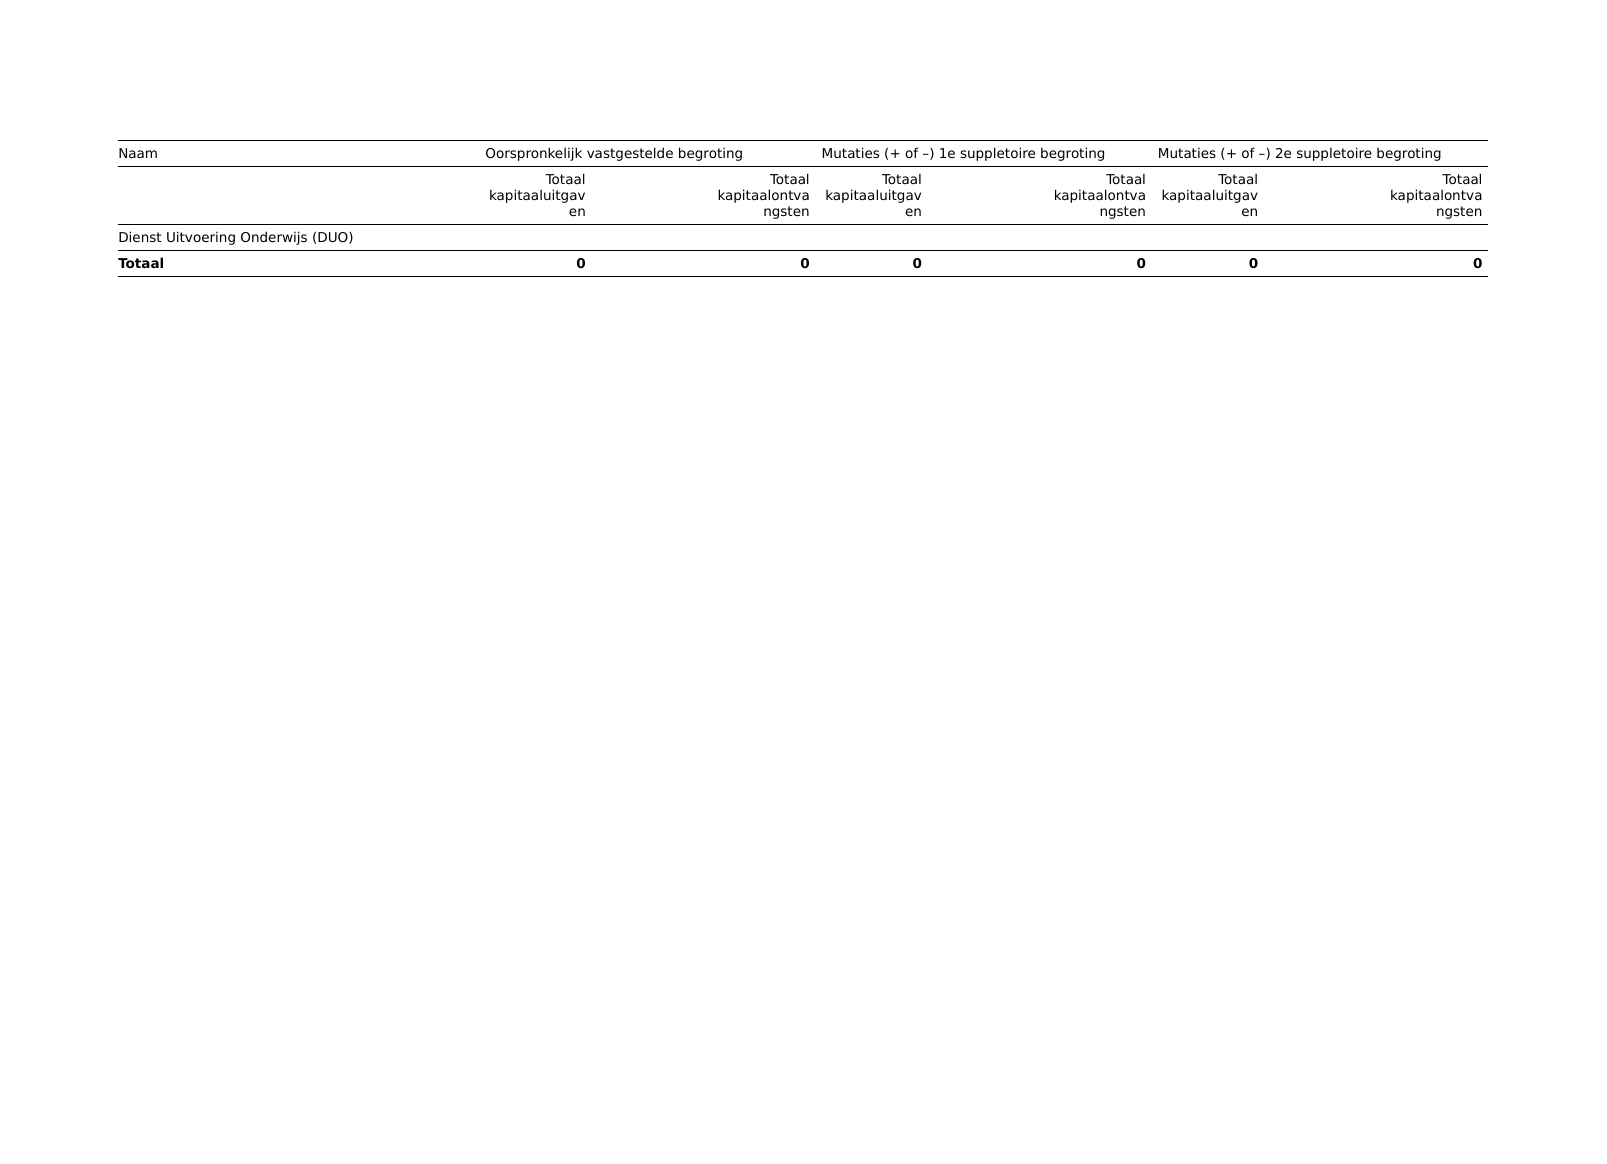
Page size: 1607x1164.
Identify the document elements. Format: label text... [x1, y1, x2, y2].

table_cell 0 [1376, 251, 1488, 276]
table_cell [1152, 225, 1264, 250]
table_cell [1264, 251, 1376, 276]
table_cell Totaal kapitaalontvangsten [704, 167, 815, 224]
table_header Naam [118, 141, 479, 166]
table_cell [479, 225, 591, 250]
table_cell 0 [479, 251, 591, 276]
table_cell [928, 167, 1039, 224]
table_cell Totaal kapitaaluitgaven [479, 167, 591, 224]
table_cell Totaal kapitaaluitgaven [815, 167, 927, 224]
table_cell Totaal [118, 251, 479, 276]
table_cell 0 [1152, 251, 1264, 276]
table_cell [928, 225, 1039, 250]
table_cell [591, 167, 703, 224]
table_cell [1040, 225, 1152, 250]
table_header Oorspronkelijk vastgestelde begroting [479, 141, 815, 166]
table_header Mutaties (+ of –) 1e suppletoire begroting [815, 141, 1152, 166]
table_cell Totaal kapitaalontvangsten [1040, 167, 1152, 224]
table_cell [1264, 167, 1376, 224]
table_cell [1264, 225, 1376, 250]
table_cell 0 [1040, 251, 1152, 276]
table_cell [118, 167, 479, 224]
table_cell [815, 225, 927, 250]
table_cell [704, 225, 815, 250]
table_cell 0 [704, 251, 815, 276]
table_cell [591, 225, 703, 250]
table_cell Totaal kapitaalontvangsten [1376, 167, 1488, 224]
table_header Mutaties (+ of –) 2e suppletoire begroting [1152, 141, 1488, 166]
table_cell Totaal kapitaaluitgaven [1152, 167, 1264, 224]
table_cell [1376, 225, 1488, 250]
table_cell [591, 251, 703, 276]
table_cell Dienst Uitvoering Onderwijs (DUO) [118, 225, 479, 250]
table_cell 0 [815, 251, 927, 276]
table_cell [928, 251, 1039, 276]
